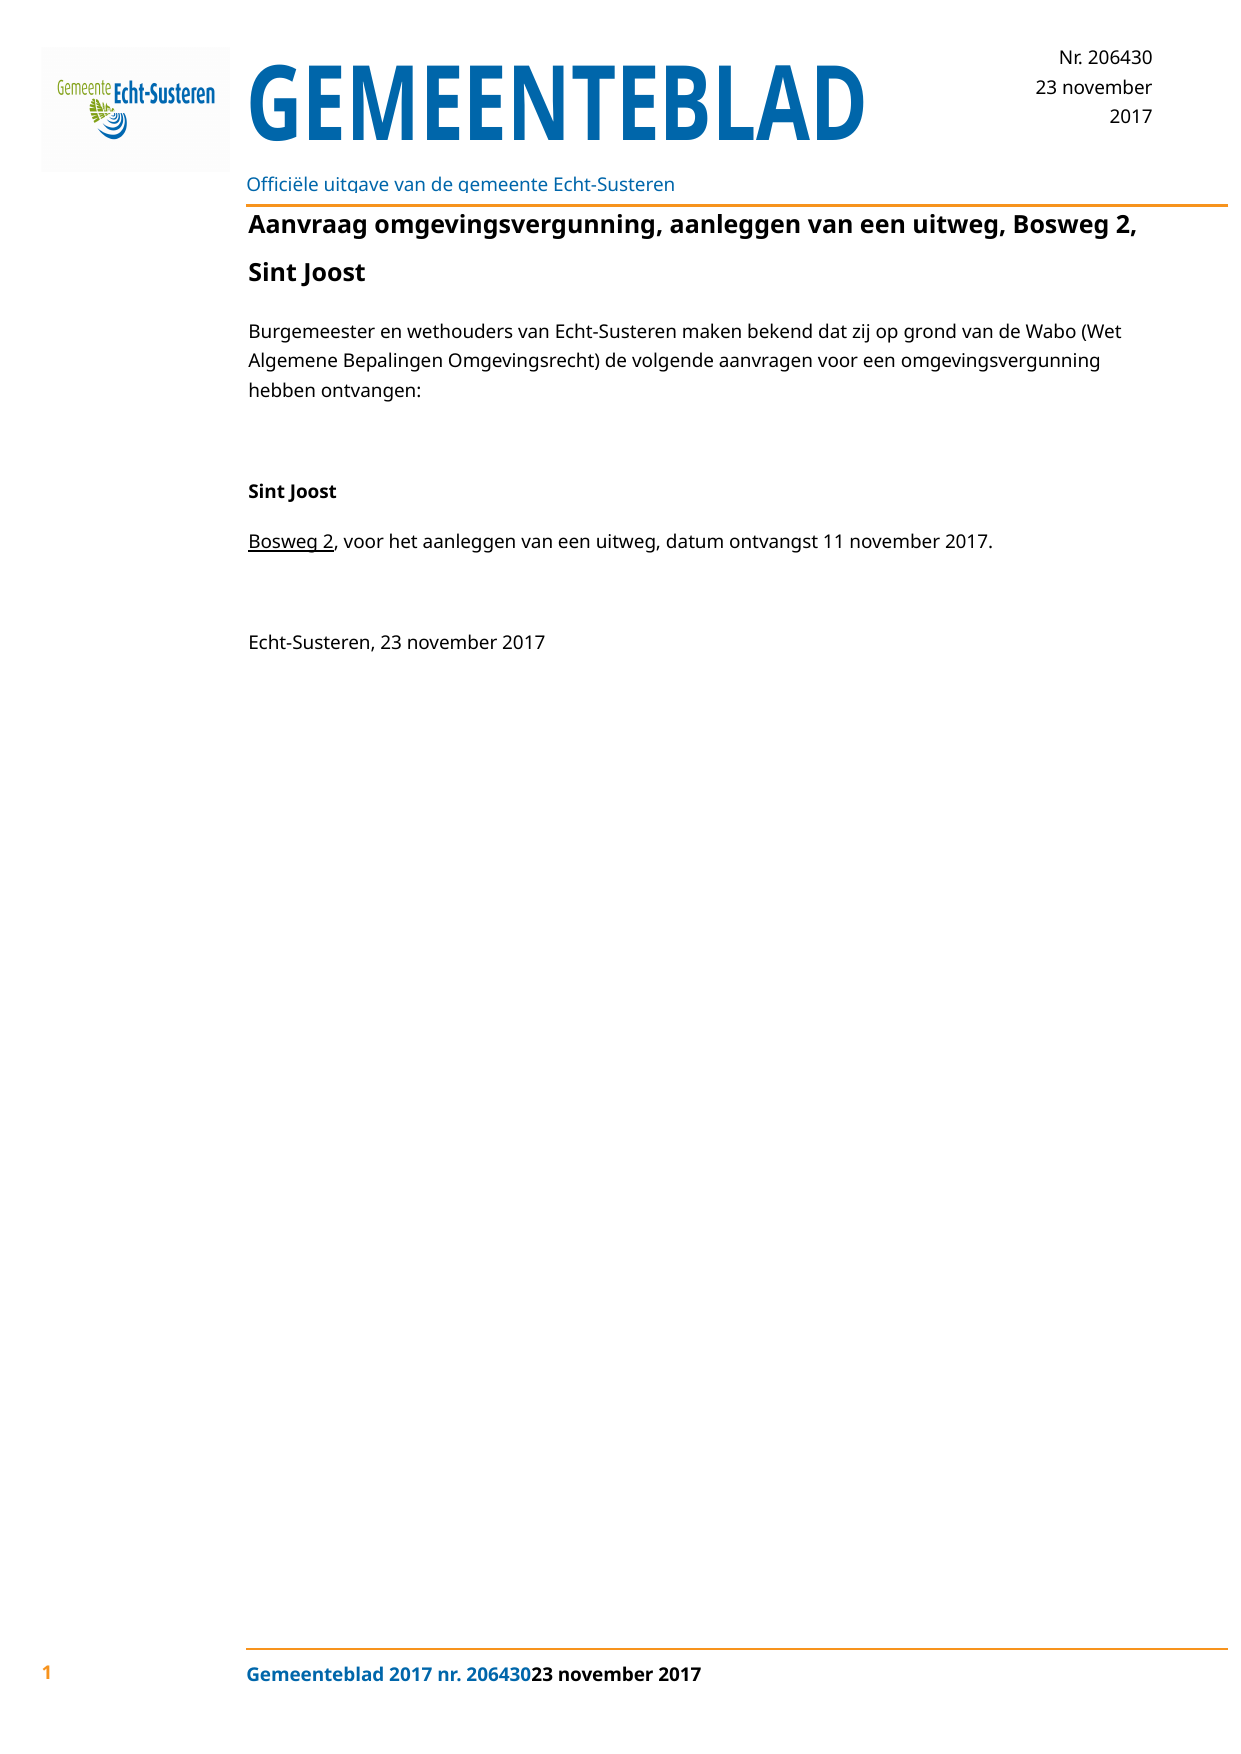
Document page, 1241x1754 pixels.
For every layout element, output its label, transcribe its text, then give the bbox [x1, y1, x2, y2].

text Aanvraag omgevingsvergunning, aanleggen van een uitweg, Bosweg 2, Sint Joost [248, 207, 1152, 288]
text Sint Joost [248, 478, 1152, 504]
text Echt-Susteren, 23 november 2017 [248, 629, 1152, 655]
picture [41, 47, 231, 172]
text Burgemeester en wethouders van Echt-Susteren maken bekend dat zij op grond van de Wabo (Wet Algemene Bepalingen Omgevingsrecht) de volgende aanvragen voor een omgevingsvergunning hebben ontvangen: [248, 318, 1152, 403]
text Bosweg 2, voor het aanleggen van een uitweg, datum ontvangst 11 november 2017. [248, 528, 1152, 554]
